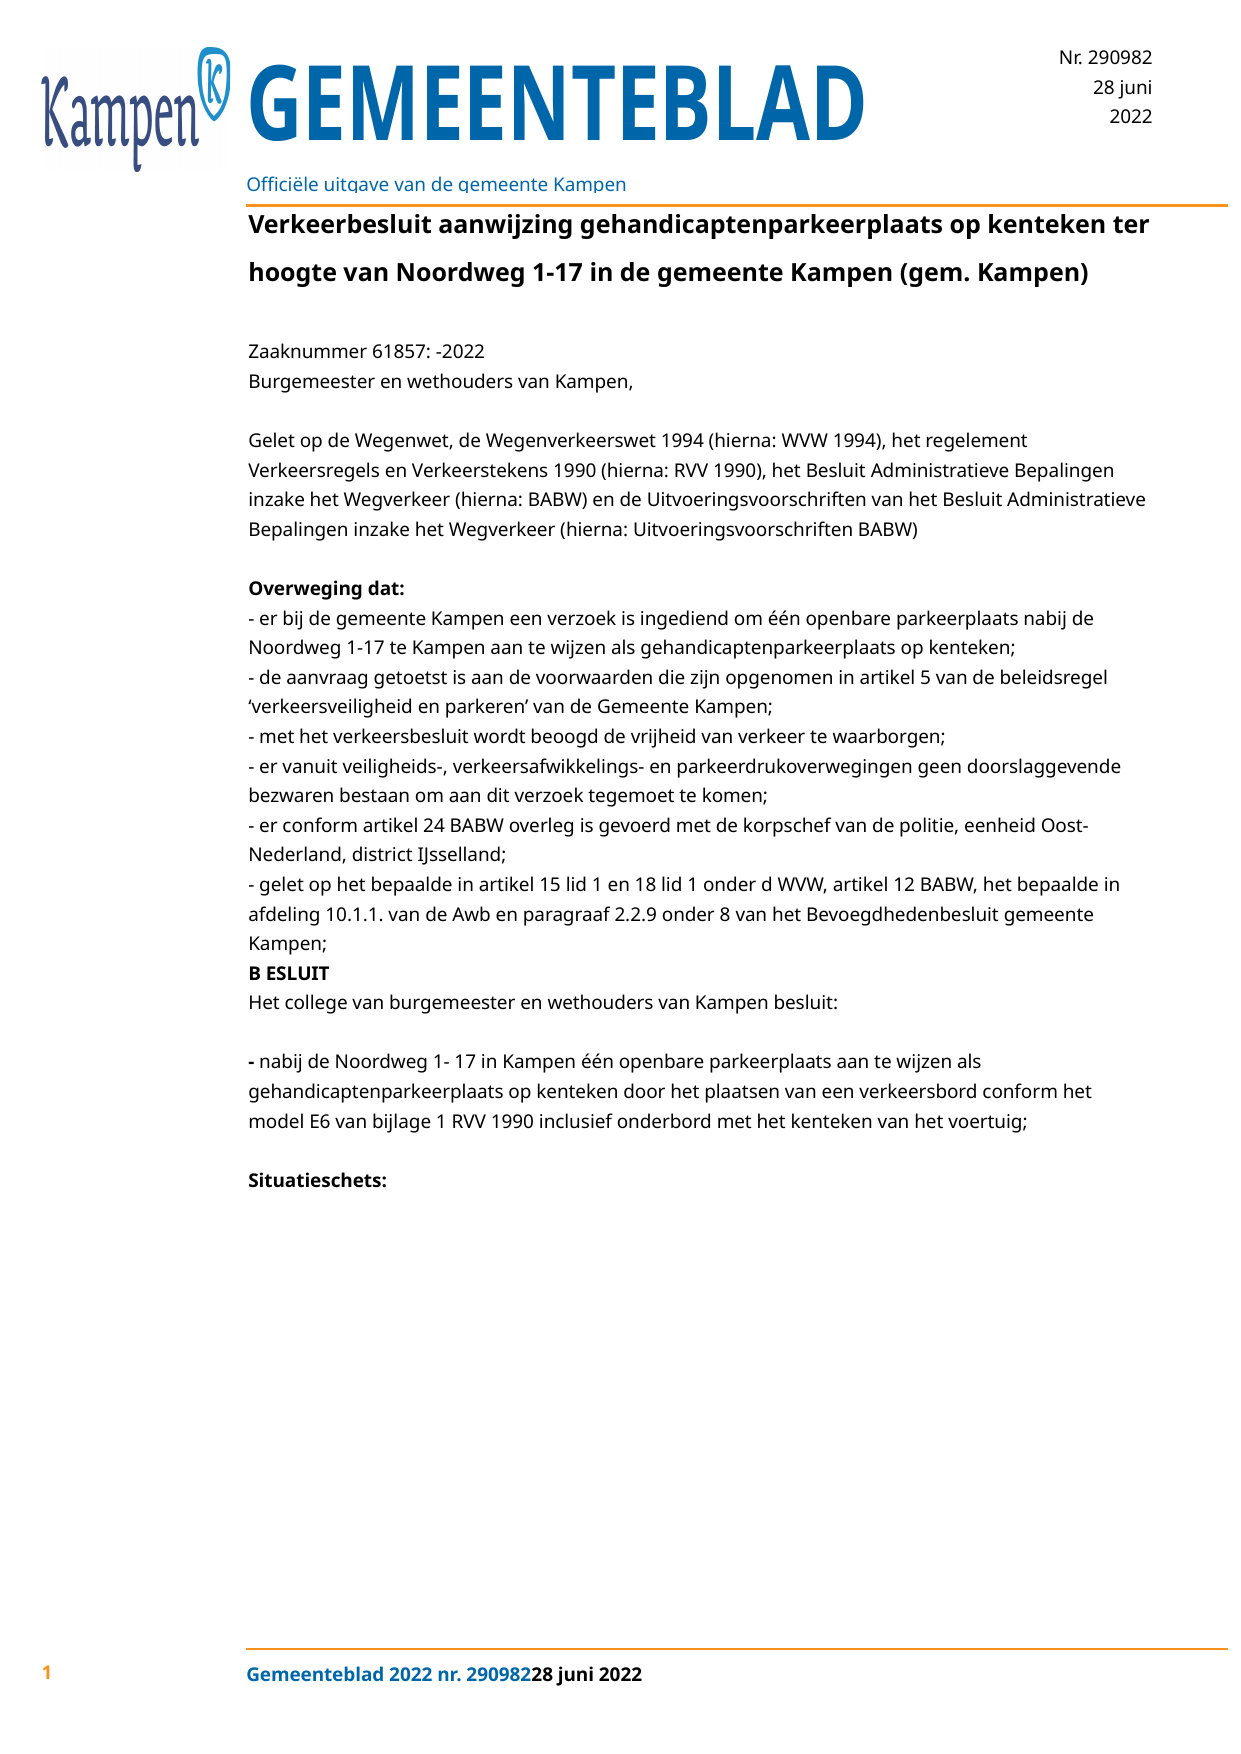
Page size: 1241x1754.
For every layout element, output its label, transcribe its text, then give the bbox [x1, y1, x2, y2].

text - gelet op het bepaalde in artikel 15 lid 1 en 18 lid 1 onder d WVW, artikel 12 BABW, het bepaalde in afdeling 10.1.1. van de Awb en paragraaf 2.2.9 onder 8 van het Bevoegdhedenbesluit gemeente Kampen; [248, 871, 1152, 956]
text Situatieschets: [248, 1167, 1152, 1193]
text Verkeerbesluit aanwijzing gehandicaptenparkeerplaats op kenteken ter hoogte van Noordweg 1-17 in de gemeente Kampen (gem. Kampen) [248, 207, 1152, 288]
text - de aanvraag getoetst is aan de voorwaarden die zijn opgenomen in artikel 5 van de beleidsregel ‘verkeersveiligheid en parkeren’ van de Gemeente Kampen; [248, 664, 1152, 719]
text Zaaknummer 61857: -2022 [248, 339, 1152, 364]
text - er bij de gemeente Kampen een verzoek is ingediend om één openbare parkeerplaats nabij de Noordweg 1-17 te Kampen aan te wijzen als gehandicaptenparkeerplaats op kenteken; [248, 605, 1152, 660]
text - met het verkeersbesluit wordt beoogd de vrijheid van verkeer te waarborgen; [248, 723, 1152, 749]
text B ESLUIT [248, 960, 1152, 986]
text - nabij de Noordweg 1- 17 in Kampen één openbare parkeerplaats aan te wijzen als gehandicaptenparkeerplaats op kenteken door het plaatsen van een verkeersbord conform het model E6 van bijlage 1 RVV 1990 inclusief onderbord met het kenteken van het voertuig; [248, 1049, 1152, 1133]
text - er conform artikel 24 BABW overleg is gevoerd met de korpschef van de politie, eenheid Oost-Nederland, district IJsselland; [248, 812, 1152, 867]
text Gelet op de Wegenwet, de Wegenverkeerswet 1994 (hierna: WVW 1994), het regelement Verkeersregels en Verkeerstekens 1990 (hierna: RVV 1990), het Besluit Administratieve Bepalingen inzake het Wegverkeer (hierna: BABW) en de Uitvoeringsvoorschriften van het Besluit Administratieve Bepalingen inzake het Wegverkeer (hierna: Uitvoeringsvoorschriften BABW) [248, 427, 1152, 542]
picture [41, 47, 231, 172]
text - er vanuit veiligheids-, verkeersafwikkelings- en parkeerdrukoverwegingen geen doorslaggevende bezwaren bestaan om aan dit verzoek tegemoet te komen; [248, 753, 1152, 808]
text Overweging dat: [248, 575, 1152, 601]
text Het college van burgemeester en wethouders van Kampen besluit: [248, 989, 1152, 1015]
text Burgemeester en wethouders van Kampen, [248, 368, 1152, 394]
